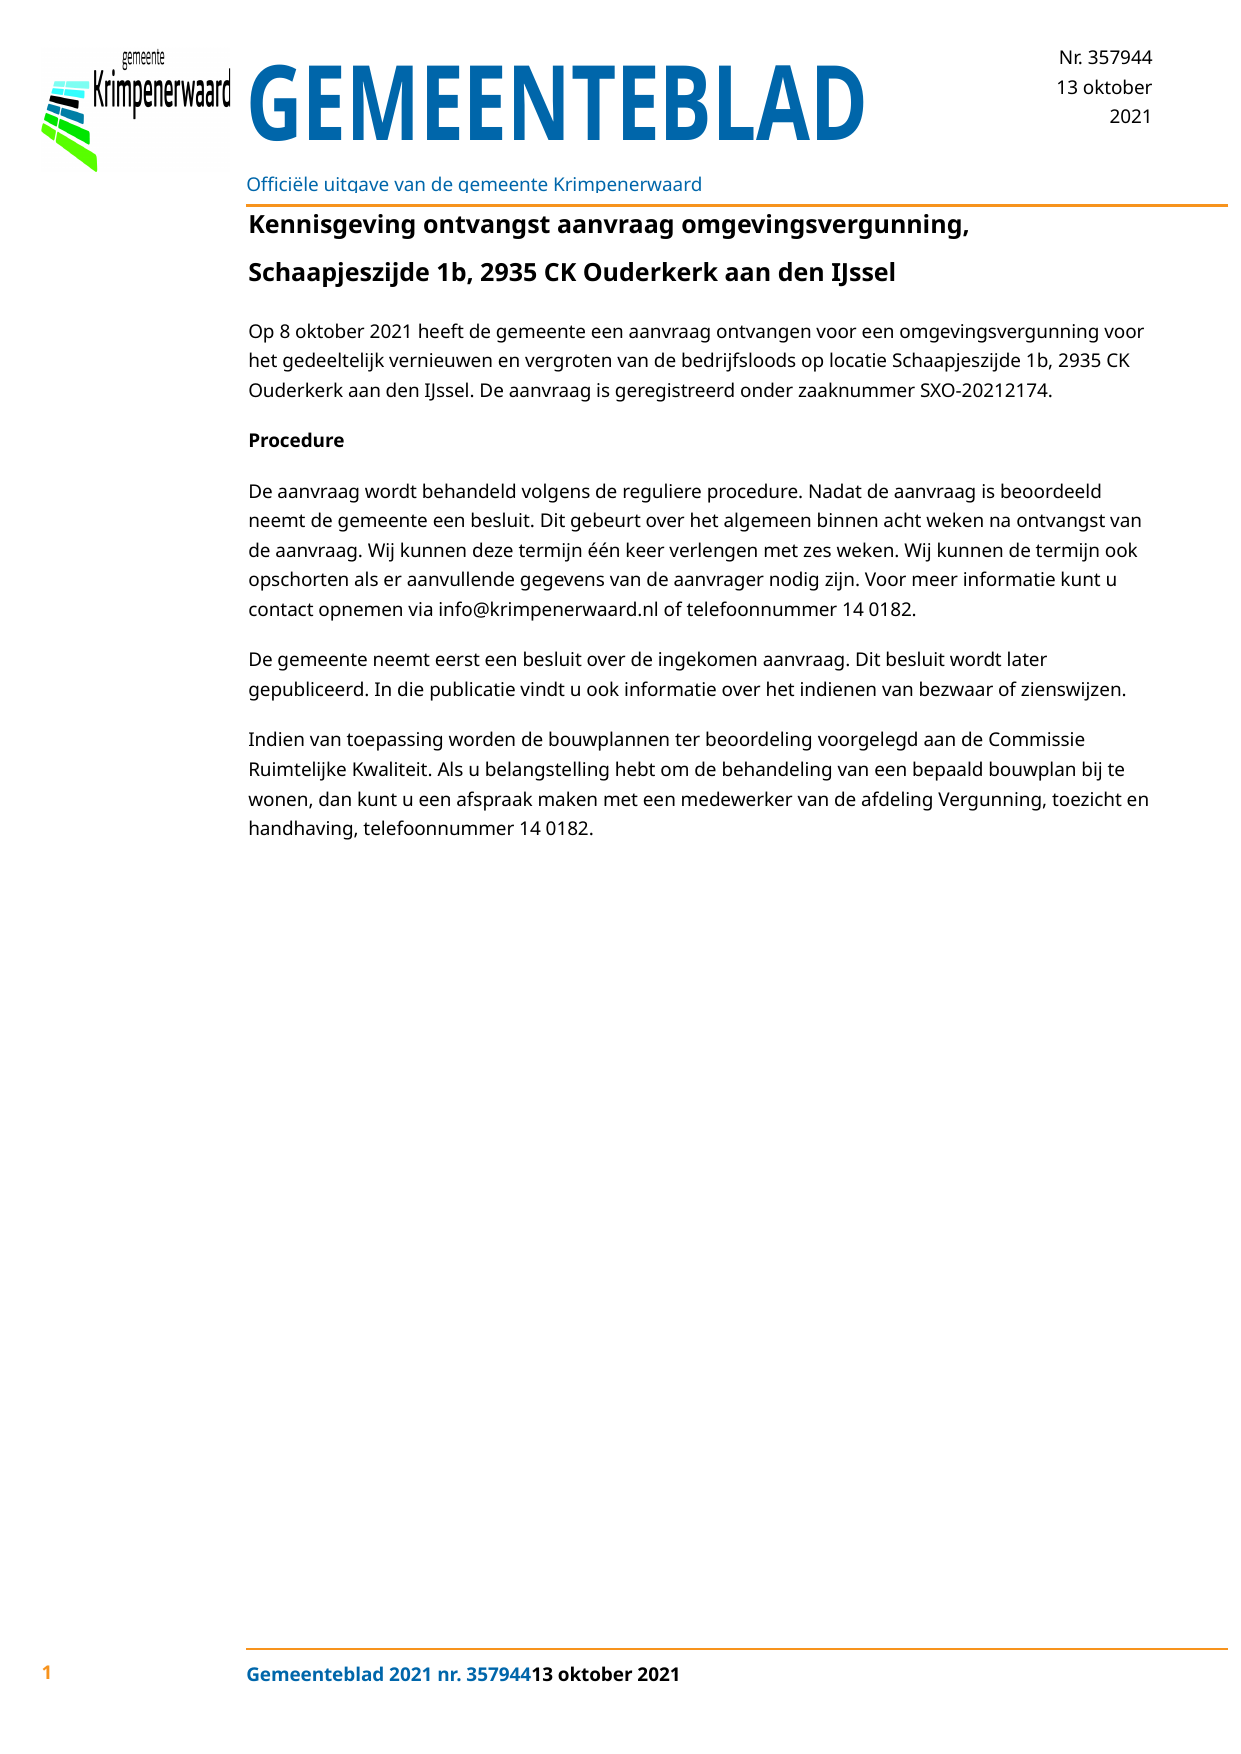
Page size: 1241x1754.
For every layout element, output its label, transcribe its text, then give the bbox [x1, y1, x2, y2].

text Indien van toepassing worden de bouwplannen ter beoordeling voorgelegd aan de Commissie Ruimtelijke Kwaliteit. Als u belangstelling hebt om de behandeling van een bepaald bouwplan bij te wonen, dan kunt u een afspraak maken met een medewerker van de afdeling Vergunning, toezicht en handhaving, telefoonnummer 14 0182. [248, 727, 1152, 841]
text De gemeente neemt eerst een besluit over de ingekomen aanvraag. Dit besluit wordt later gepubliceerd. In die publicatie vindt u ook informatie over het indienen van bezwaar of zienswijzen. [248, 647, 1152, 702]
text Op 8 oktober 2021 heeft de gemeente een aanvraag ontvangen voor een omgevingsvergunning voor het gedeeltelijk vernieuwen en vergroten van de bedrijfsloods op locatie Schaapjeszijde 1b, 2935 CK Ouderkerk aan den IJssel. De aanvraag is geregistreerd onder zaaknummer SXO-20212174. [248, 318, 1152, 403]
text Kennisgeving ontvangst aanvraag omgevingsvergunning, Schaapjeszijde 1b, 2935 CK Ouderkerk aan den IJssel [248, 207, 1152, 288]
text De aanvraag wordt behandeld volgens de reguliere procedure. Nadat de aanvraag is beoordeeld neemt de gemeente een besluit. Dit gebeurt over het algemeen binnen acht weken na ontvangst van de aanvraag. Wij kunnen deze termijn één keer verlengen met zes weken. Wij kunnen de termijn ook opschorten als er aanvullende gegevens van de aanvrager nodig zijn. Voor meer informatie kunt u contact opnemen via info@krimpenerwaard.nl of telefoonnummer 14 0182. [248, 478, 1152, 622]
text Procedure [248, 427, 1152, 453]
picture [41, 47, 231, 172]
